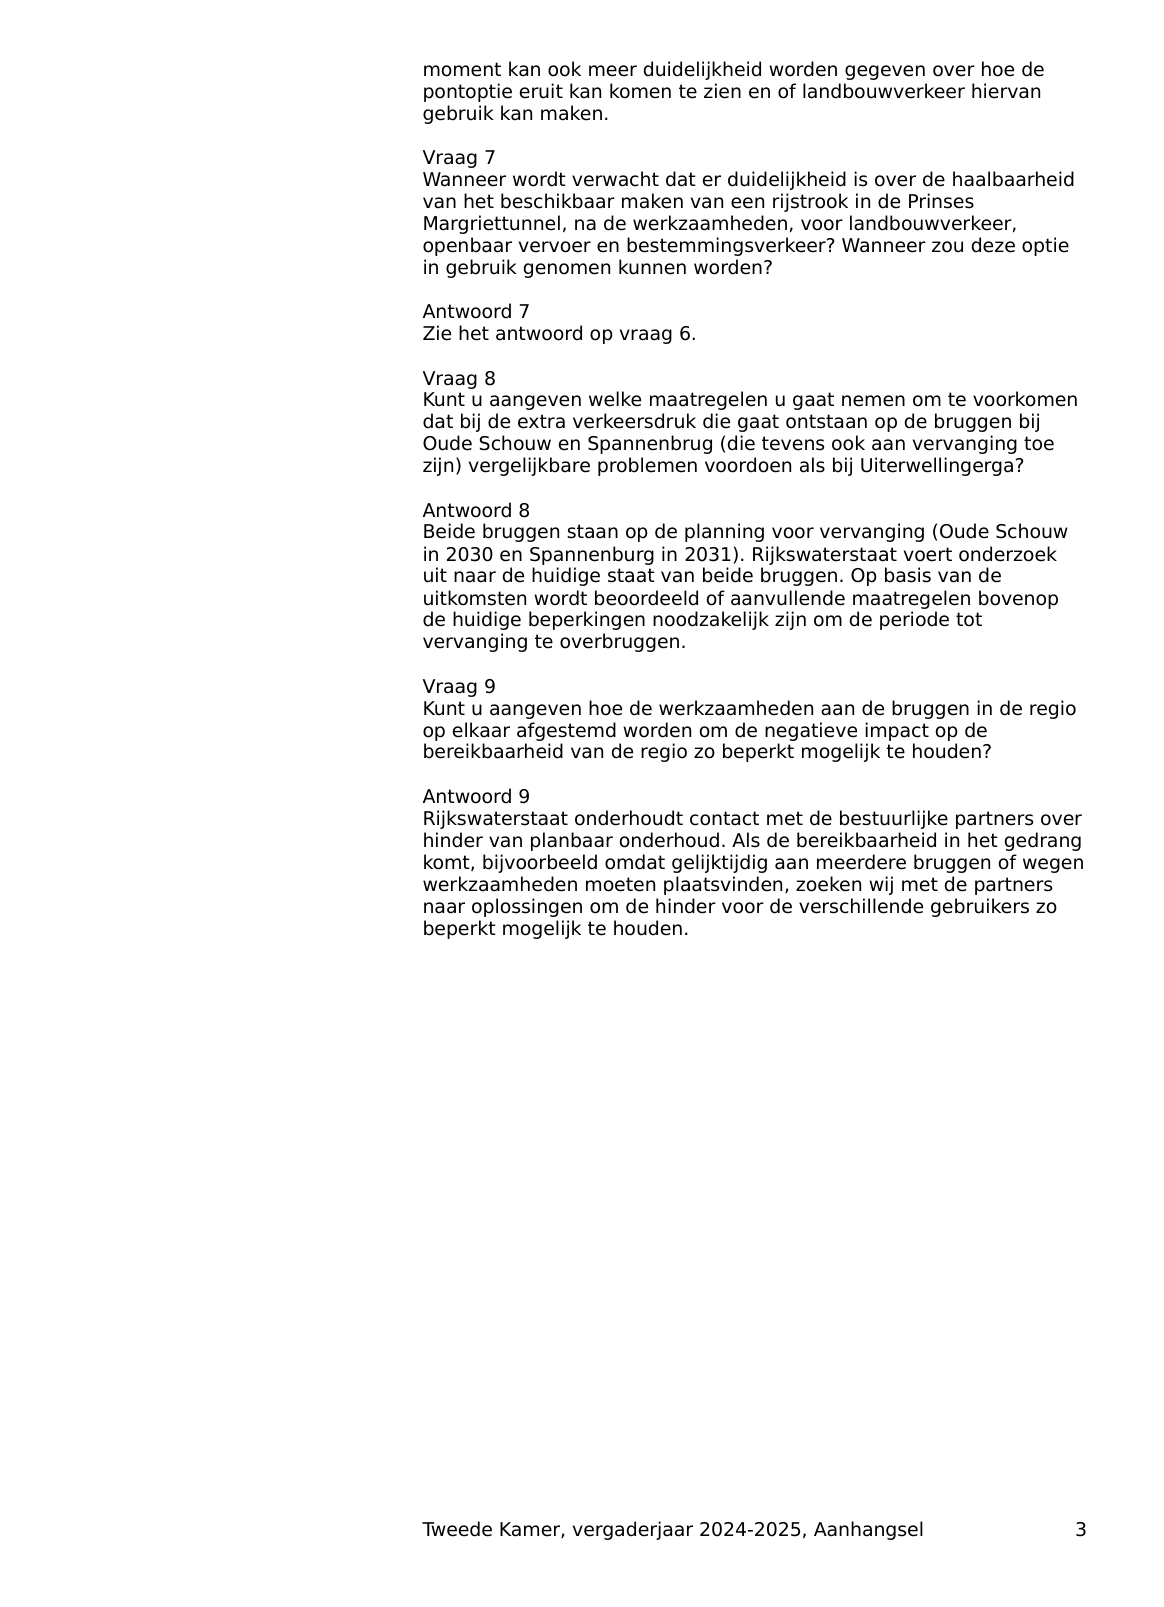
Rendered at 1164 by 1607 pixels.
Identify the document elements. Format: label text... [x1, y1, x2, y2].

text Vraag 9 [422, 676, 1087, 697]
text Antwoord 8 [422, 499, 1087, 521]
text Rijkswaterstaat onderhoudt contact met de bestuurlijke partners over hinder van planbaar onderhoud. Als de bereikbaarheid in het gedrang komt, bijvoorbeeld omdat gelijktijdig aan meerdere bruggen of wegen werkzaamheden moeten plaatsvinden, zoeken wij met de partners naar oplossingen om de hinder voor de verschillende gebruikers zo beperkt mogelijk te houden. [422, 808, 1087, 939]
text Wanneer wordt verwacht dat er duidelijkheid is over de haalbaarheid van het beschikbaar maken van een rijstrook in de Prinses Margriettunnel, na de werkzaamheden, voor landbouwverkeer, openbaar vervoer en bestemmingsverkeer? Wanneer zou deze optie in gebruik genomen kunnen worden? [422, 169, 1087, 279]
text Kunt u aangeven hoe de werkzaamheden aan de bruggen in de regio op elkaar afgestemd worden om de negatieve impact op de bereikbaarheid van de regio zo beperkt mogelijk te houden? [422, 697, 1087, 763]
text Zie het antwoord op vraag 6. [422, 323, 1087, 345]
text moment kan ook meer duidelijkheid worden gegeven over hoe de pontoptie eruit kan komen te zien en of landbouwverkeer hiervan gebruik kan maken. [422, 59, 1087, 125]
text Kunt u aangeven welke maatregelen u gaat nemen om te voorkomen dat bij de extra verkeersdruk die gaat ontstaan op de bruggen bij Oude Schouw en Spannenbrug (die tevens ook aan vervanging toe zijn) vergelijkbare problemen voordoen als bij Uiterwellingerga? [422, 389, 1087, 477]
text Antwoord 9 [422, 786, 1087, 808]
text Antwoord 7 [422, 301, 1087, 323]
text Vraag 7 [422, 147, 1087, 169]
text Beide bruggen staan op de planning voor vervanging (Oude Schouw in 2030 en Spannenburg in 2031). Rijkswaterstaat voert onderzoek uit naar de huidige staat van beide bruggen. Op basis van de uitkomsten wordt beoordeeld of aanvullende maatregelen bovenop de huidige beperkingen noodzakelijk zijn om de periode tot vervanging te overbruggen. [422, 521, 1087, 653]
text Vraag 8 [422, 367, 1087, 389]
